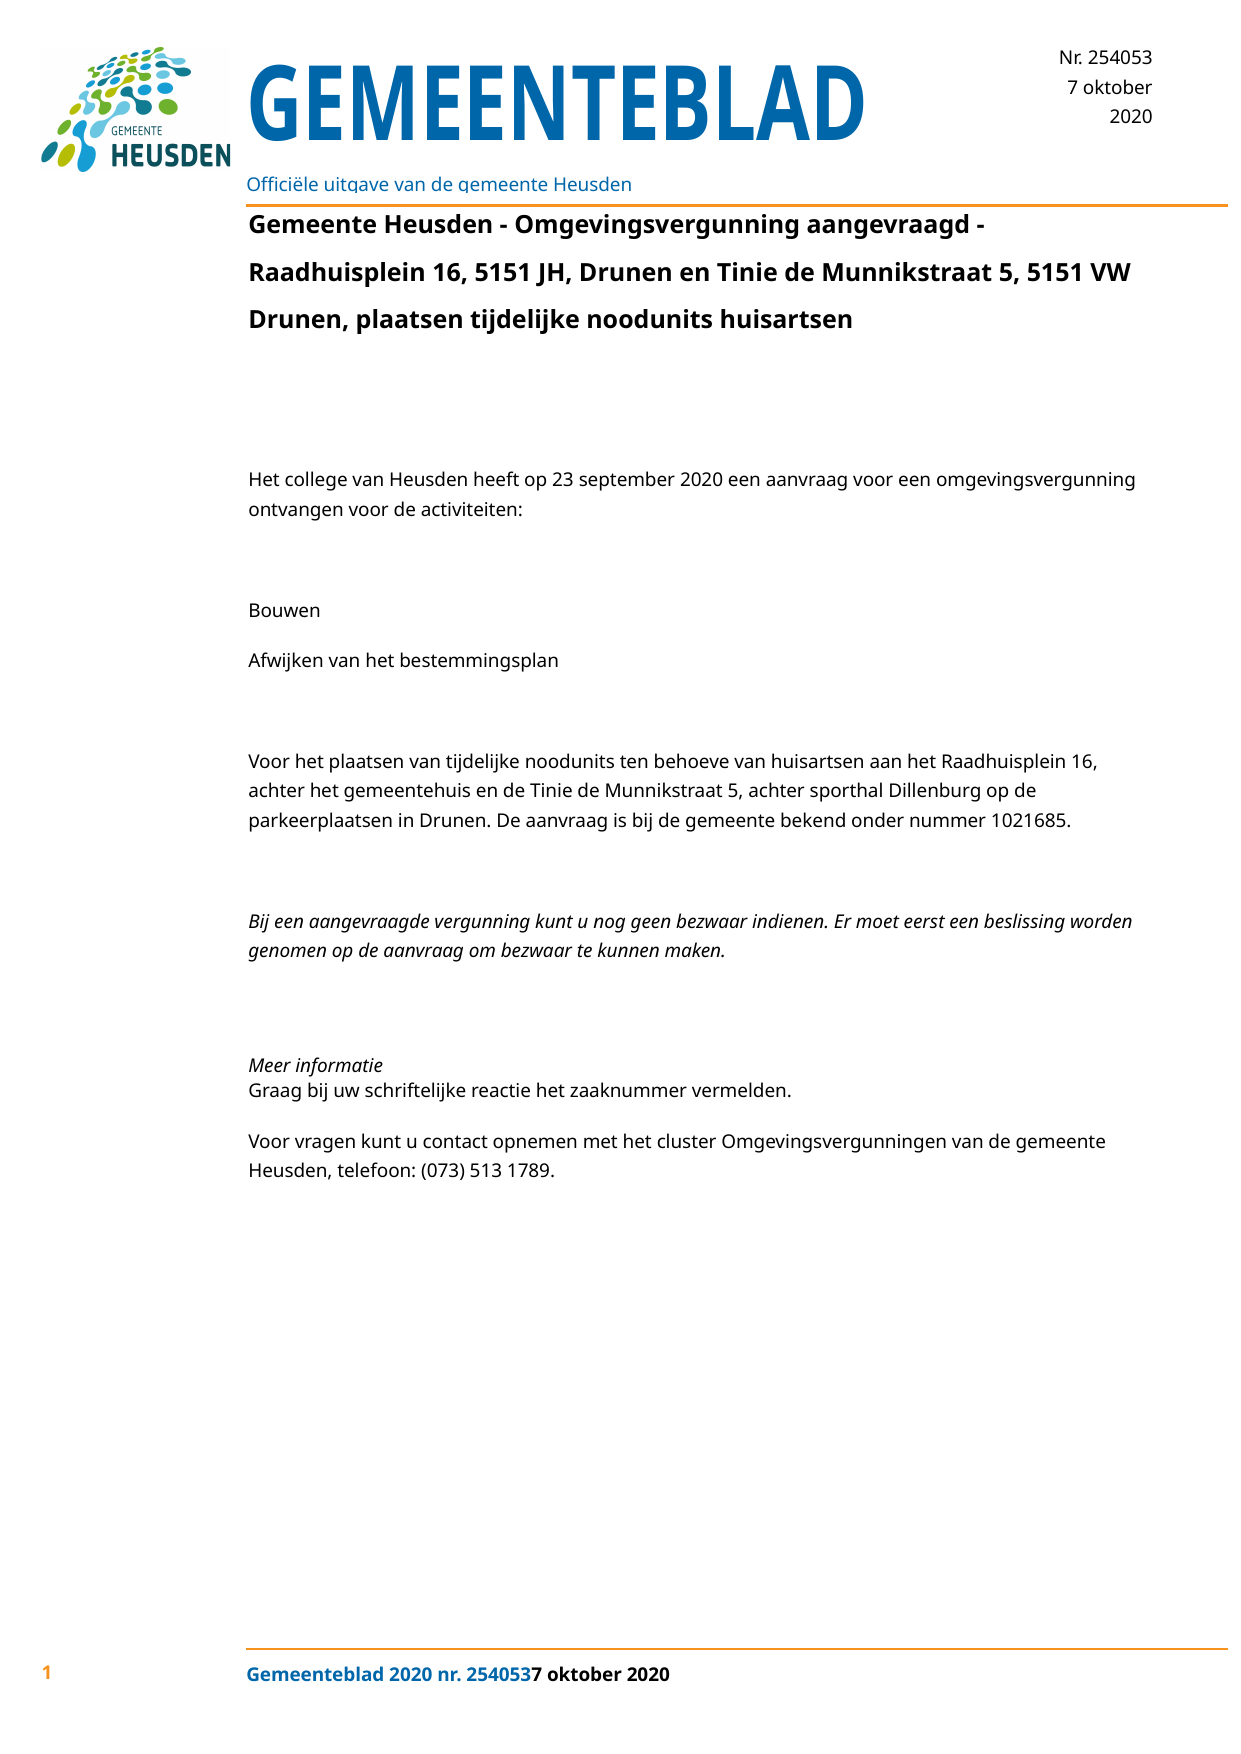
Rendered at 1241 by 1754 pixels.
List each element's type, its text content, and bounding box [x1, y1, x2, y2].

text Bouwen [248, 597, 1152, 622]
text Voor het plaatsen van tijdelijke noodunits ten behoeve van huisartsen aan het Raadhuisplein 16, achter het gemeentehuis en de Tinie de Munnikstraat 5, achter sporthal Dillenburg op de parkeerplaatsen in Drunen. De aanvraag is bij de gemeente bekend onder nummer 1021685. [248, 748, 1152, 833]
text Het college van Heusden heeft op 23 september 2020 een aanvraag voor een omgevingsvergunning ontvangen voor de activiteiten: [248, 466, 1152, 522]
picture [41, 47, 231, 172]
text Bij een aangevraagde vergunning kunt u nog geen bezwaar indienen. Er moet eerst een beslissing worden genomen op de aanvraag om bezwaar te kunnen maken. [248, 908, 1152, 963]
text Voor vragen kunt u contact opnemen met het cluster Omgevingsvergunningen van de gemeente Heusden, telefoon: (073) 513 1789. [248, 1128, 1152, 1183]
text Afwijken van het bestemmingsplan [248, 647, 1152, 673]
text Meer informatie [248, 1052, 1152, 1078]
text Gemeente Heusden - Omgevingsvergunning aangevraagd - Raadhuisplein 16, 5151 JH, Drunen en Tinie de Munnikstraat 5, 5151 VW Drunen, plaatsen tijdelijke noodunits huisartsen [248, 207, 1152, 336]
text Graag bij uw schriftelijke reactie het zaaknummer vermelden. [248, 1078, 1152, 1103]
